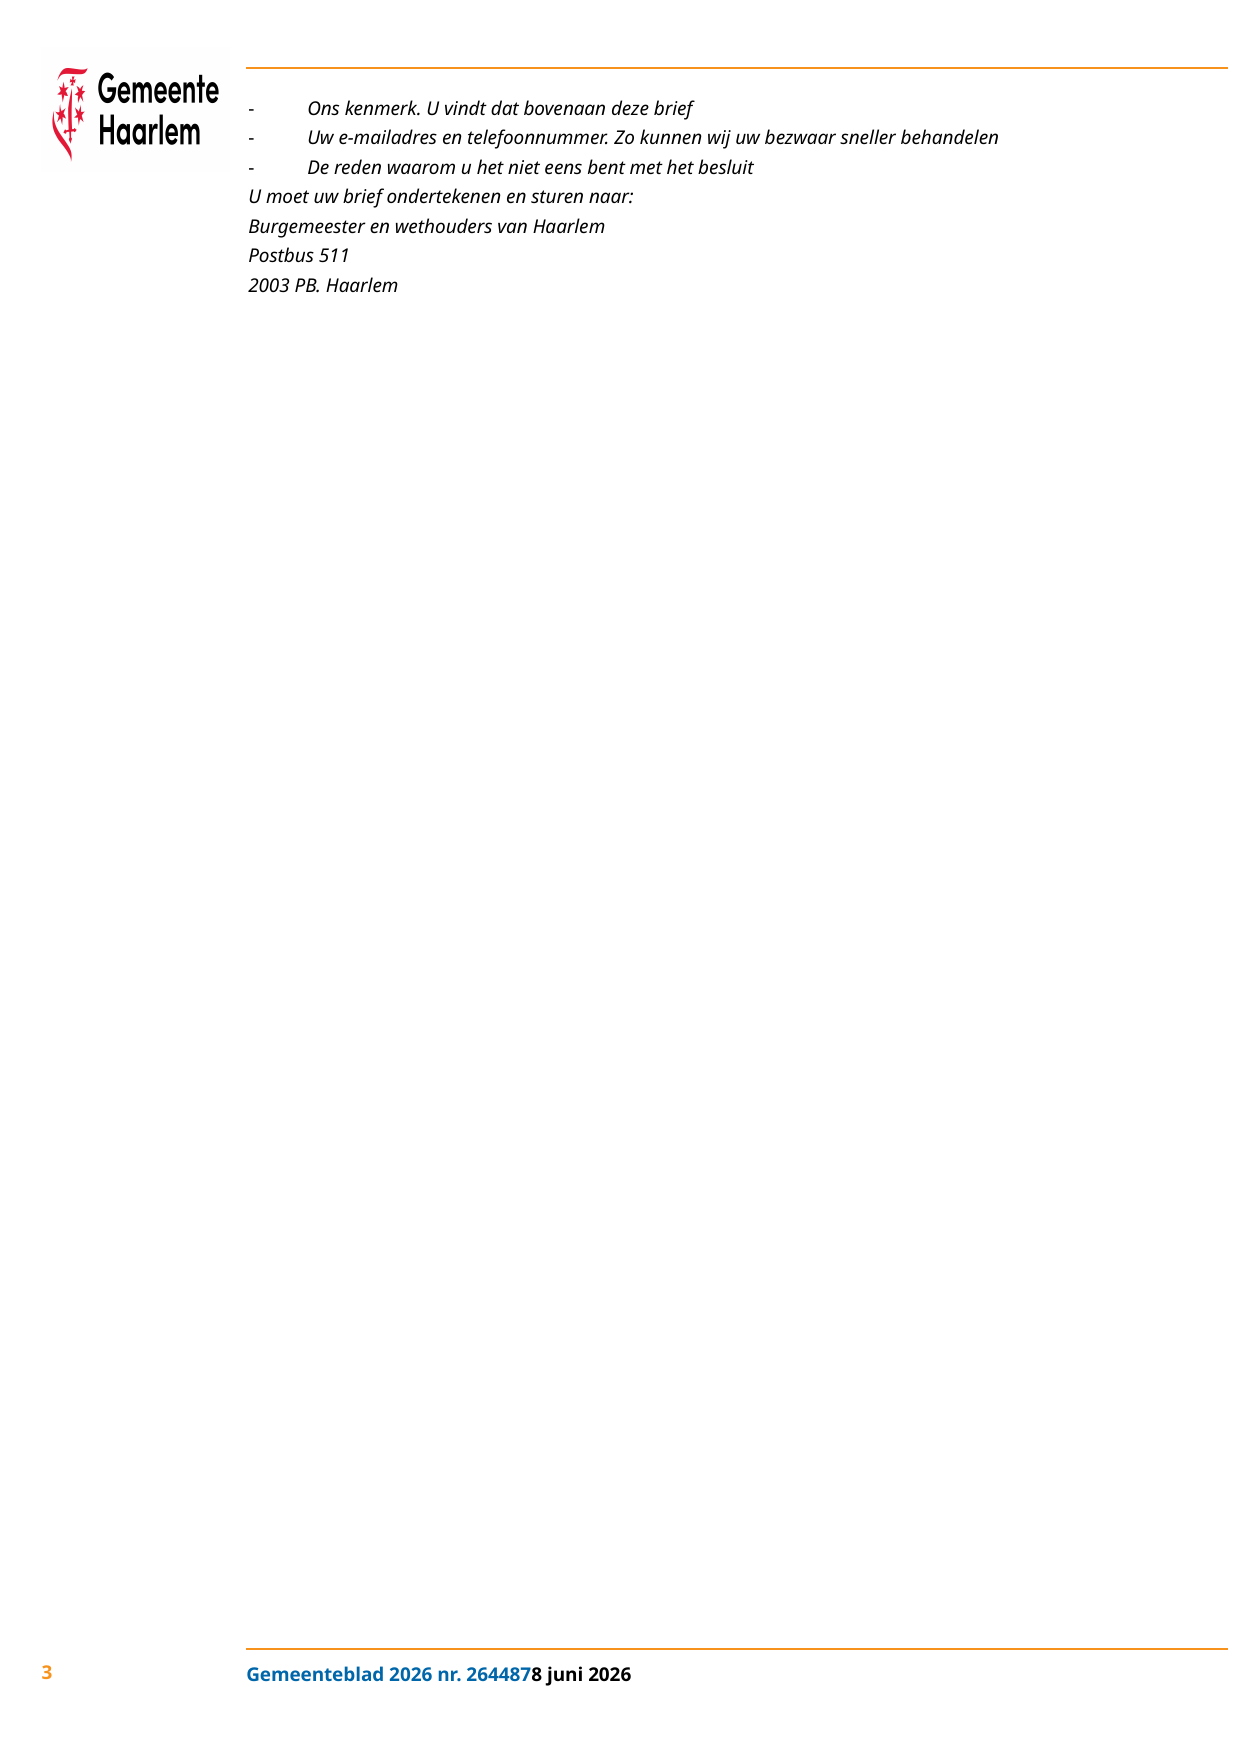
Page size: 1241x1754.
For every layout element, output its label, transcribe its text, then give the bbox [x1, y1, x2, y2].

list De reden waarom u het niet eens bent met het besluit [248, 154, 1152, 180]
text 2003 PB. Haarlem [248, 272, 1152, 298]
text Postbus 511 [248, 243, 1152, 268]
text Burgemeester en wethouders van Haarlem [248, 213, 1152, 239]
text U moet uw brief ondertekenen en sturen naar: [248, 183, 1152, 209]
picture [41, 47, 231, 172]
list Ons kenmerk. U vindt dat bovenaan deze brief [248, 95, 1152, 121]
list Uw e-mailadres en telefoonnummer. Zo kunnen wij uw bezwaar sneller behandelen [248, 124, 1152, 150]
